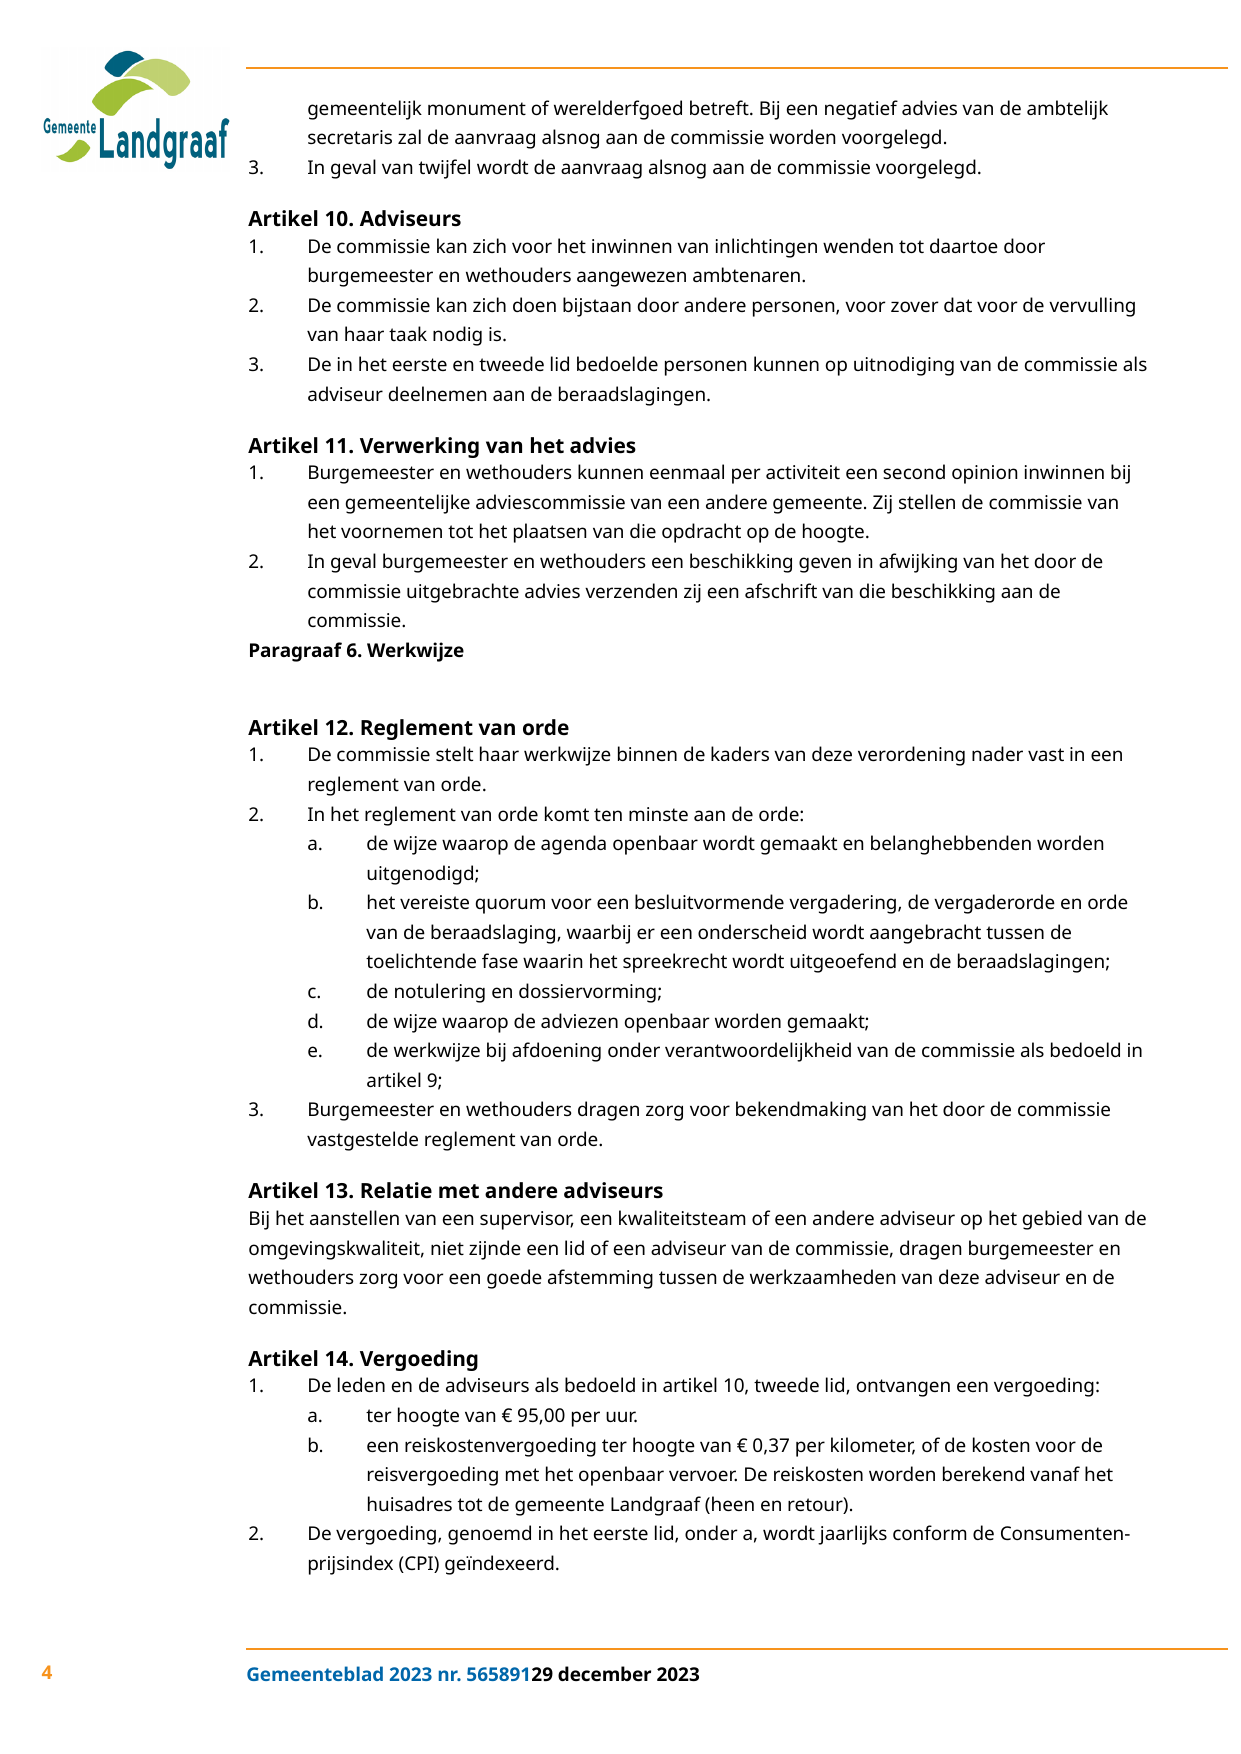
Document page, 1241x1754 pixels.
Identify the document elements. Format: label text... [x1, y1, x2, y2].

list een reiskostenvergoeding ter hoogte van € 0,37 per kilometer, of de kosten voor de reisvergoeding met het openbaar vervoer. De reiskosten worden berekend vanaf het huisadres tot de gemeente Landgraaf (heen en retour). [307, 1432, 1152, 1517]
list de werkwijze bij afdoening onder verantwoordelijkheid van de commissie als bedoeld in artikel 9; [307, 1037, 1152, 1093]
list de wijze waarop de agenda openbaar wordt gemaakt en belanghebbenden worden uitgenodigd; [307, 830, 1152, 886]
list In geval van twijfel wordt de aanvraag alsnog aan de commissie voorgelegd. [248, 154, 1152, 180]
list De leden en de adviseurs als bedoeld in artikel 10, tweede lid, ontvangen een vergoeding: [248, 1373, 1152, 1398]
text Artikel 14. Vergoeding [248, 1344, 1152, 1373]
list de notulering en dossiervorming; [307, 978, 1152, 1004]
list De in het eerste en tweede lid bedoelde personen kunnen op uitnodiging van de commissie als adviseur deelnemen aan de beraadslagingen. [248, 351, 1152, 406]
text Bij het aanstellen van een supervisor, een kwaliteitsteam of een andere adviseur op het gebied van de omgevingskwaliteit, niet zijnde een lid of een adviseur van de commissie, dragen burgemeester en wethouders zorg voor een goede afstemming tussen de werkzaamheden van deze adviseur en de commissie. [248, 1205, 1152, 1319]
list ter hoogte van € 95,00 per uur. [307, 1402, 1152, 1428]
text Artikel 10. Adviseurs [248, 204, 1152, 233]
picture [41, 47, 231, 172]
list De vergoeding, genoemd in het eerste lid, onder a, wordt jaarlijks conform de Consumenten-prijsindex (CPI) geïndexeerd. [248, 1521, 1152, 1576]
list Burgemeester en wethouders dragen zorg voor bekendmaking van het door de commissie vastgestelde reglement van orde. [248, 1097, 1152, 1152]
text Artikel 13. Relatie met andere adviseurs [248, 1177, 1152, 1205]
list Burgemeester en wethouders kunnen eenmaal per activiteit een second opinion inwinnen bij een gemeentelijke adviescommissie van een andere gemeente. Zij stellen de commissie van het voornemen tot het plaatsen van die opdracht op de hoogte. [248, 459, 1152, 544]
list De commissie kan zich voor het inwinnen van inlichtingen wenden tot daartoe door burgemeester en wethouders aangewezen ambtenaren. [248, 233, 1152, 288]
list In het reglement van orde komt ten minste aan de orde: [248, 801, 1152, 827]
list het vereiste quorum voor een besluitvormende vergadering, de vergaderorde en orde van de beraadslaging, waarbij er een onderscheid wordt aangebracht tussen de toelichtende fase waarin het spreekrecht wordt uitgeoefend en de beraadslagingen; [307, 889, 1152, 974]
text Artikel 11. Verwerking van het advies [248, 431, 1152, 459]
list gemeentelijk monument of werelderfgoed betreft. Bij een negatief advies van de ambtelijk secretaris zal de aanvraag alsnog aan de commissie worden voorgelegd. [248, 95, 1152, 150]
list De commissie kan zich doen bijstaan door andere personen, voor zover dat voor de vervulling van haar taak nodig is. [248, 292, 1152, 347]
list In geval burgemeester en wethouders een beschikking geven in afwijking van het door de commissie uitgebrachte advies verzenden zij een afschrift van die beschikking aan de commissie. [248, 548, 1152, 633]
text Paragraaf 6. Werkwijze [248, 637, 1152, 663]
list De commissie stelt haar werkwijze binnen de kaders van deze verordening nader vast in een reglement van orde. [248, 742, 1152, 797]
list de wijze waarop de adviezen openbaar worden gemaakt; [307, 1008, 1152, 1034]
text Artikel 12. Reglement van orde [248, 713, 1152, 742]
